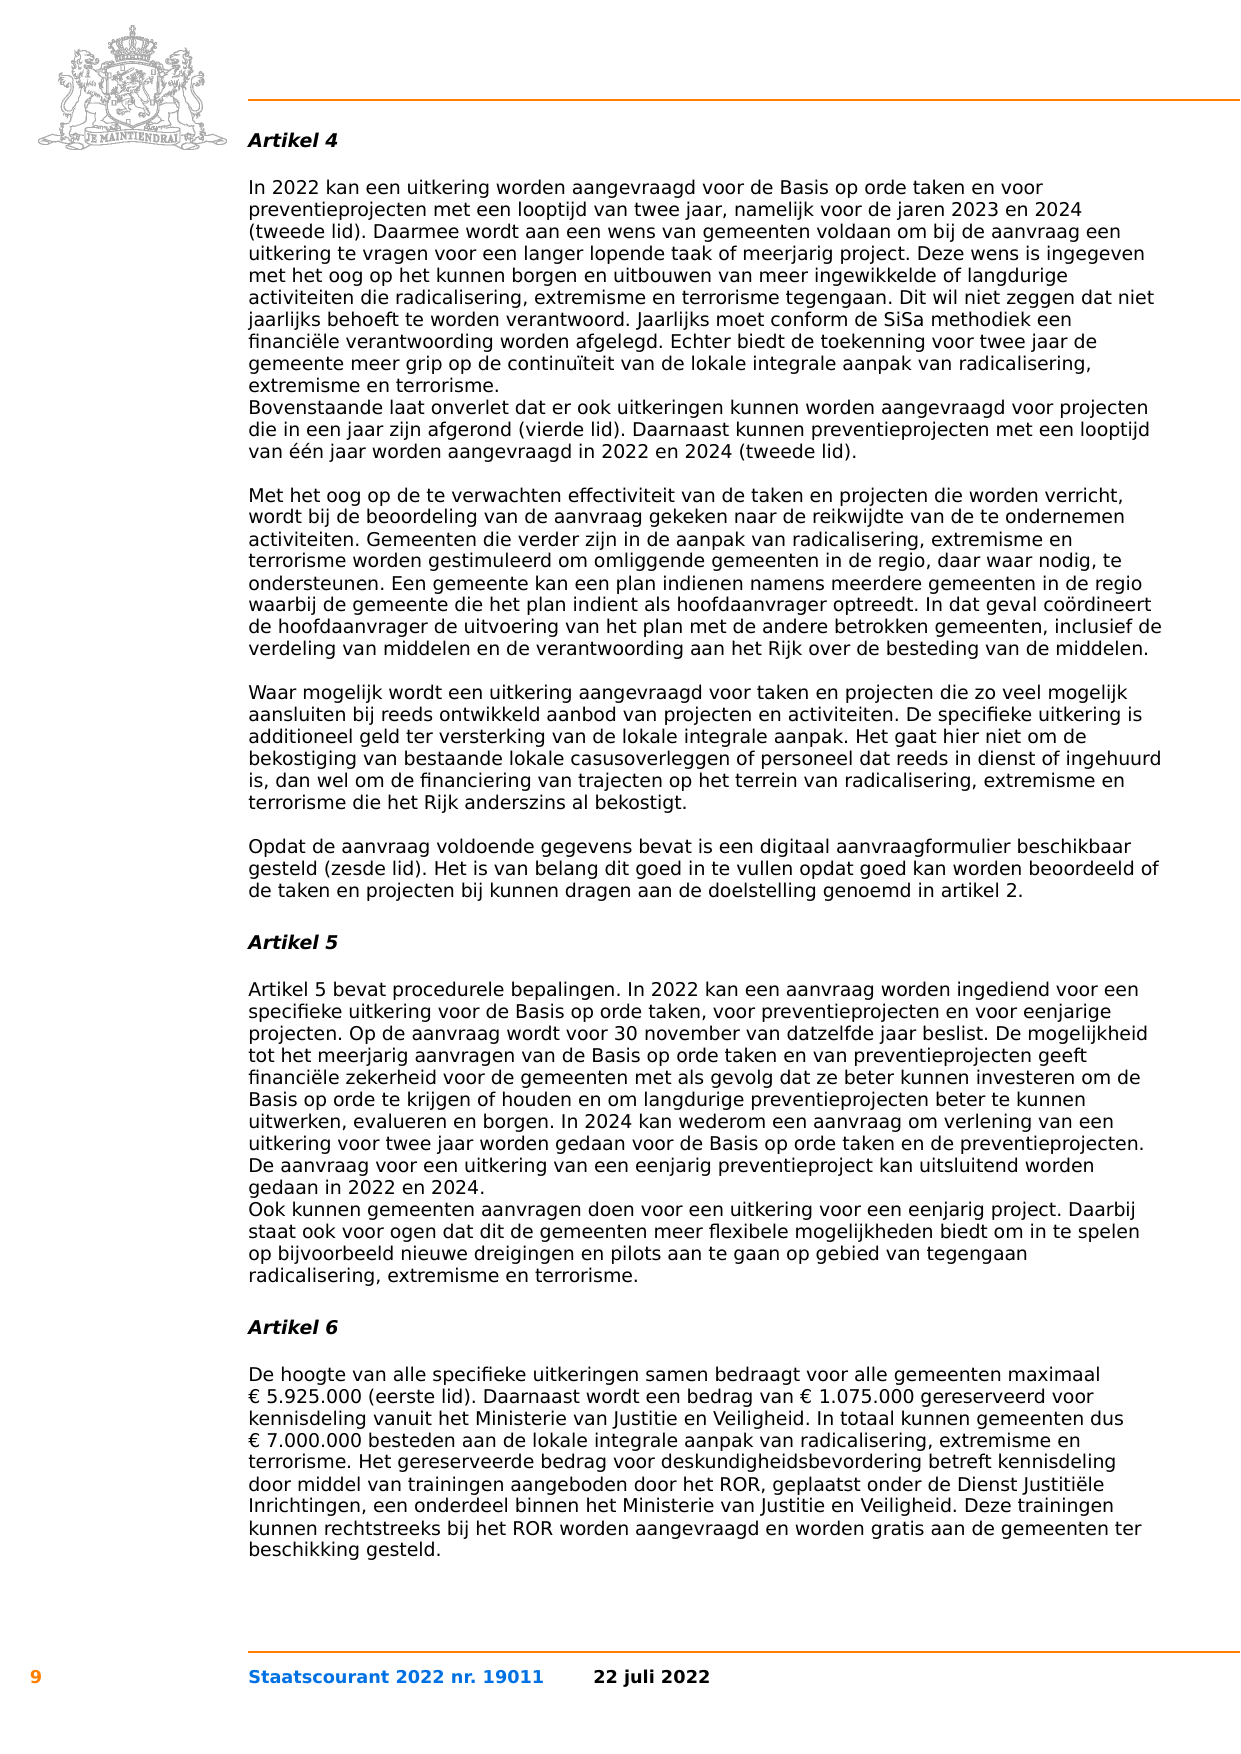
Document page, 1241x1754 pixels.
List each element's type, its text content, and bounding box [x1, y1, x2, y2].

text Met het oog op de te verwachten effectiviteit van de taken en projecten die worden verricht, wordt bij de beoordeling van de aanvraag gekeken naar de reikwijdte van de te ondernemen activiteiten. Gemeenten die verder zijn in de aanpak van radicalisering, extremisme en terrorisme worden gestimuleerd om omliggende gemeenten in de regio, daar waar nodig, te ondersteunen. Een gemeente kan een plan indienen namens meerdere gemeenten in de regio waarbij de gemeente die het plan indient als hoofdaanvrager optreedt. In dat geval coördineert de hoofdaanvrager de uitvoering van het plan met de andere betrokken gemeenten, inclusief de verdeling van middelen en de verantwoording aan het Rijk over de besteding van de middelen. [248, 484, 1163, 660]
text In 2022 kan een uitkering worden aangevraagd voor de Basis op orde taken en voor preventieprojecten met een looptijd van twee jaar, namelijk voor de jaren 2023 en 2024 (tweede lid). Daarmee wordt aan een wens van gemeenten voldaan om bij de aanvraag een uitkering te vragen voor een langer lopende taak of meerjarig project. Deze wens is ingegeven met het oog op het kunnen borgen en uitbouwen van meer ingewikkelde of langdurige activiteiten die radicalisering, extremisme en terrorisme tegengaan. Dit wil niet zeggen dat niet jaarlijks behoeft te worden verantwoord. Jaarlijks moet conform de SiSa methodiek een financiële verantwoording worden afgelegd. Echter biedt de toekenning voor twee jaar de gemeente meer grip op de continuïteit van de lokale integrale aanpak van radicalisering, extremisme en terrorisme. [248, 177, 1163, 397]
text Opdat de aanvraag voldoende gegevens bevat is een digitaal aanvraagformulier beschikbaar gesteld (zesde lid). Het is van belang dit goed in te vullen opdat goed kan worden beoordeeld of de taken en projecten bij kunnen dragen aan de doelstelling genoemd in artikel 2. [248, 836, 1163, 902]
text Artikel 5 bevat procedurele bepalingen. In 2022 kan een aanvraag worden ingediend voor een specifieke uitkering voor de Basis op orde taken, voor preventieprojecten en voor eenjarige projecten. Op de aanvraag wordt voor 30 november van datzelfde jaar beslist. De mogelijkheid tot het meerjarig aanvragen van de Basis op orde taken en van preventieprojecten geeft financiële zekerheid voor de gemeenten met als gevolg dat ze beter kunnen investeren om de Basis op orde te krijgen of houden en om langdurige preventieprojecten beter te kunnen uitwerken, evalueren en borgen. In 2024 kan wederom een aanvraag om verlening van een uitkering voor twee jaar worden gedaan voor de Basis op orde taken en de preventieprojecten. De aanvraag voor een uitkering van een eenjarig preventieproject kan uitsluitend worden gedaan in 2022 en 2024. [248, 979, 1163, 1199]
text Waar mogelijk wordt een uitkering aangevraagd voor taken en projecten die zo veel mogelijk aansluiten bij reeds ontwikkeld aanbod van projecten en activiteiten. De specifieke uitkering is additioneel geld ter versterking van de lokale integrale aanpak. Het gaat hier niet om de bekostiging van bestaande lokale casusoverleggen of personeel dat reeds in dienst of ingehuurd is, dan wel om de financiering van trajecten op het terrein van radicalisering, extremisme en terrorisme die het Rijk anderszins al bekostigt. [248, 682, 1163, 814]
subtitle Artikel 5 [248, 932, 1163, 954]
text De hoogte van alle specifieke uitkeringen samen bedraagt voor alle gemeenten maximaal € 5.925.000 (eerste lid). Daarnaast wordt een bedrag van € 1.075.000 gereserveerd voor kennisdeling vanuit het Ministerie van Justitie en Veiligheid. In totaal kunnen gemeenten dus € 7.000.000 besteden aan de lokale integrale aanpak van radicalisering, extremisme en terrorisme. Het gereserveerde bedrag voor deskundigheidsbevordering betreft kennisdeling door middel van trainingen aangeboden door het ROR, geplaatst onder de Dienst Justitiële Inrichtingen, een onderdeel binnen het Ministerie van Justitie en Veiligheid. Deze trainingen kunnen rechtstreeks bij het ROR worden aangevraagd en worden gratis aan de gemeenten ter beschikking gesteld. [248, 1363, 1163, 1561]
text Bovenstaande laat onverlet dat er ook uitkeringen kunnen worden aangevraagd voor projecten die in een jaar zijn afgerond (vierde lid). Daarnaast kunnen preventieprojecten met een looptijd van één jaar worden aangevraagd in 2022 en 2024 (tweede lid). [248, 397, 1163, 463]
subtitle Artikel 4 [248, 130, 1163, 152]
text Ook kunnen gemeenten aanvragen doen voor een uitkering voor een eenjarig project. Daarbij staat ook voor ogen dat dit de gemeenten meer flexibele mogelijkheden biedt om in te spelen op bijvoorbeeld nieuwe dreigingen en pilots aan te gaan op gebied van tegengaan radicalisering, extremisme en terrorisme. [248, 1199, 1163, 1287]
picture [38, 25, 227, 150]
subtitle Artikel 6 [248, 1317, 1163, 1338]
